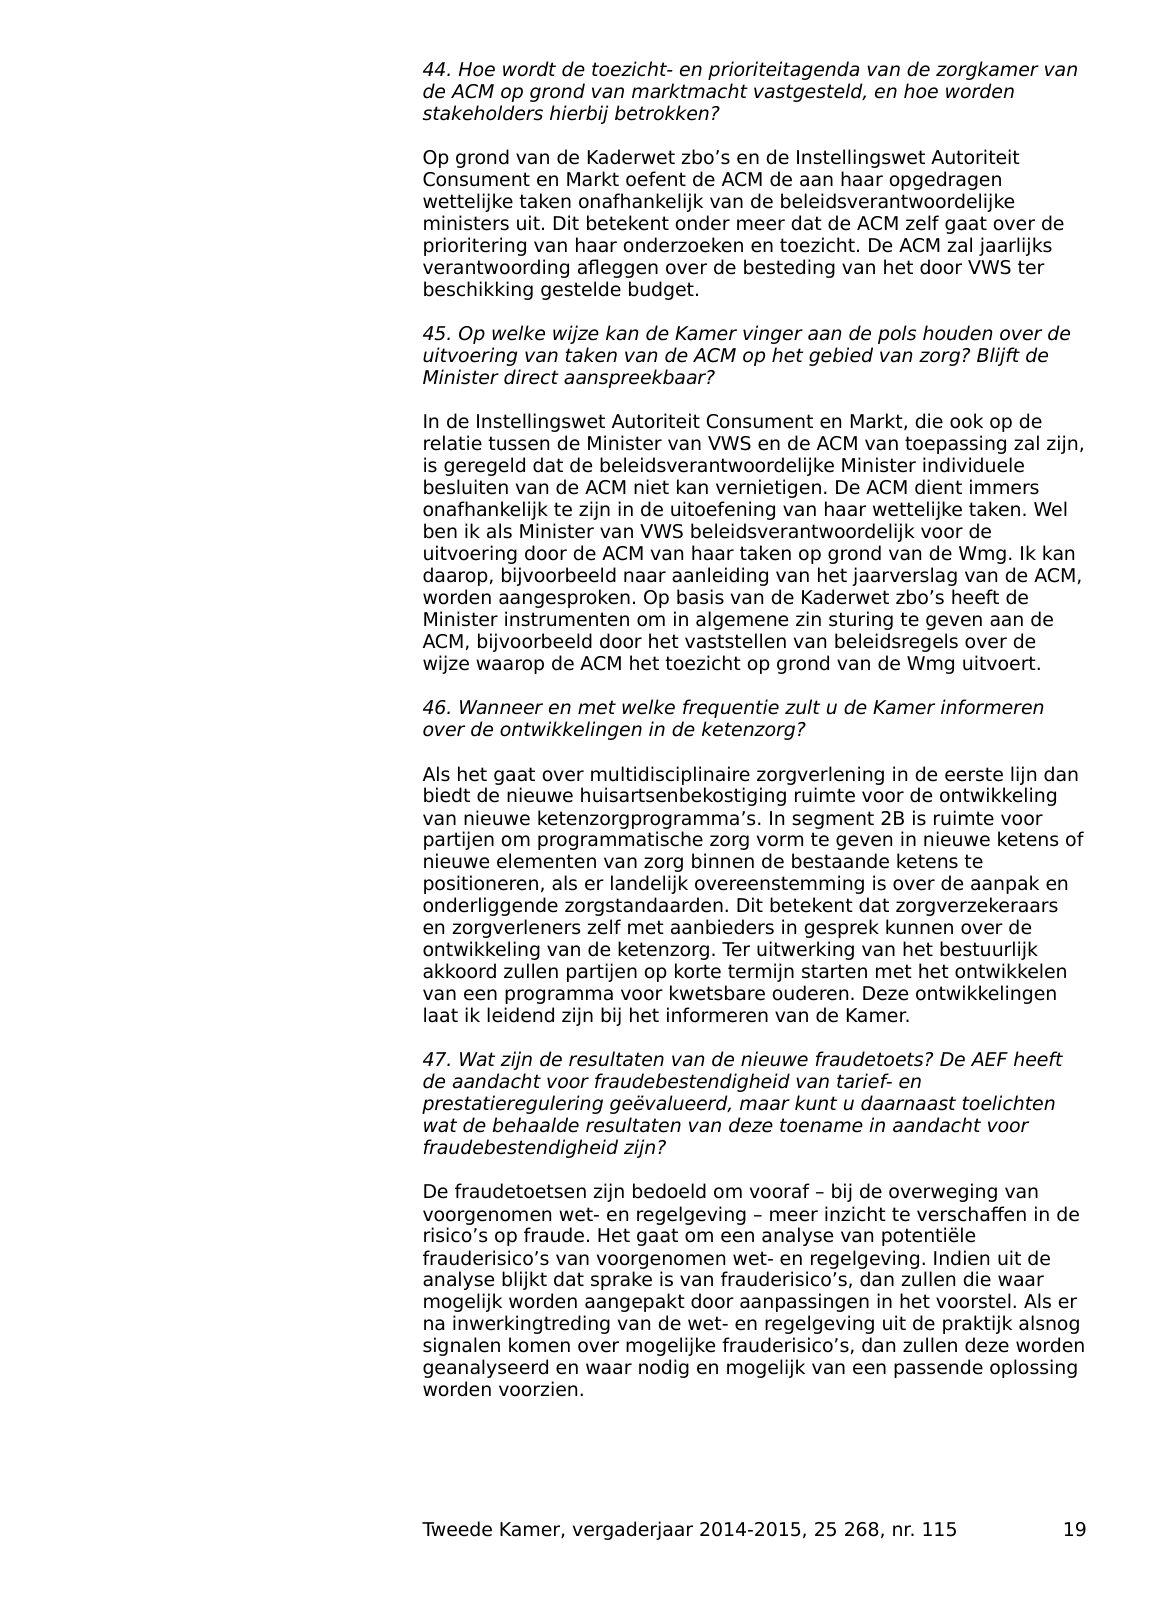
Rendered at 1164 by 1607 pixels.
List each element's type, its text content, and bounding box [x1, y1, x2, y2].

text De fraudetoetsen zijn bedoeld om vooraf – bij de overweging van voorgenomen wet- en regelgeving – meer inzicht te verschaffen in de risico’s op fraude. Het gaat om een analyse van potentiële frauderisico’s van voorgenomen wet- en regelgeving. Indien uit de analyse blijkt dat sprake is van frauderisico’s, dan zullen die waar mogelijk worden aangepakt door aanpassingen in het voorstel. Als er na inwerkingtreding van de wet- en regelgeving uit de praktijk alsnog signalen komen over mogelijke frauderisico’s, dan zullen deze worden geanalyseerd en waar nodig en mogelijk van een passende oplossing worden voorzien. [422, 1181, 1087, 1401]
subtitle 44. Hoe wordt de toezicht- en prioriteitagenda van de zorgkamer van de ACM op grond van marktmacht vastgesteld, en hoe worden stakeholders hierbij betrokken? [422, 59, 1087, 125]
text In de Instellingswet Autoriteit Consument en Markt, die ook op de relatie tussen de Minister van VWS en de ACM van toepassing zal zijn, is geregeld dat de beleidsverantwoordelijke Minister individuele besluiten van de ACM niet kan vernietigen. De ACM dient immers onafhankelijk te zijn in de uitoefening van haar wettelijke taken. Wel ben ik als Minister van VWS beleidsverantwoordelijk voor de uitvoering door de ACM van haar taken op grond van de Wmg. Ik kan daarop, bijvoorbeeld naar aanleiding van het jaarverslag van de ACM, worden aangesproken. Op basis van de Kaderwet zbo’s heeft de Minister instrumenten om in algemene zin sturing te geven aan de ACM, bijvoorbeeld door het vaststellen van beleidsregels over de wijze waarop de ACM het toezicht op grond van de Wmg uitvoert. [422, 411, 1087, 675]
subtitle 45. Op welke wijze kan de Kamer vinger aan de pols houden over de uitvoering van taken van de ACM op het gebied van zorg? Blijft de Minister direct aanspreekbaar? [422, 323, 1087, 389]
subtitle 47. Wat zijn de resultaten van de nieuwe fraudetoets? De AEF heeft de aandacht voor fraudebestendigheid van tarief- en prestatieregulering geëvalueerd, maar kunt u daarnaast toelichten wat de behaalde resultaten van deze toename in aandacht voor fraudebestendigheid zijn? [422, 1049, 1087, 1159]
text Op grond van de Kaderwet zbo’s en de Instellingswet Autoriteit Consument en Markt oefent de ACM de aan haar opgedragen wettelijke taken onafhankelijk van de beleidsverantwoordelijke ministers uit. Dit betekent onder meer dat de ACM zelf gaat over de prioritering van haar onderzoeken en toezicht. De ACM zal jaarlijks verantwoording afleggen over de besteding van het door VWS ter beschikking gestelde budget. [422, 147, 1087, 301]
text Als het gaat over multidisciplinaire zorgverlening in de eerste lijn dan biedt de nieuwe huisartsenbekostiging ruimte voor de ontwikkeling van nieuwe ketenzorgprogramma’s. In segment 2B is ruimte voor partijen om programmatische zorg vorm te geven in nieuwe ketens of nieuwe elementen van zorg binnen de bestaande ketens te positioneren, als er landelijk overeenstemming is over de aanpak en onderliggende zorgstandaarden. Dit betekent dat zorgverzekeraars en zorgverleners zelf met aanbieders in gesprek kunnen over de ontwikkeling van de ketenzorg. Ter uitwerking van het bestuurlijk akkoord zullen partijen op korte termijn starten met het ontwikkelen van een programma voor kwetsbare ouderen. Deze ontwikkelingen laat ik leidend zijn bij het informeren van de Kamer. [422, 763, 1087, 1027]
subtitle 46. Wanneer en met welke frequentie zult u de Kamer informeren over de ontwikkelingen in de ketenzorg? [422, 697, 1087, 741]
